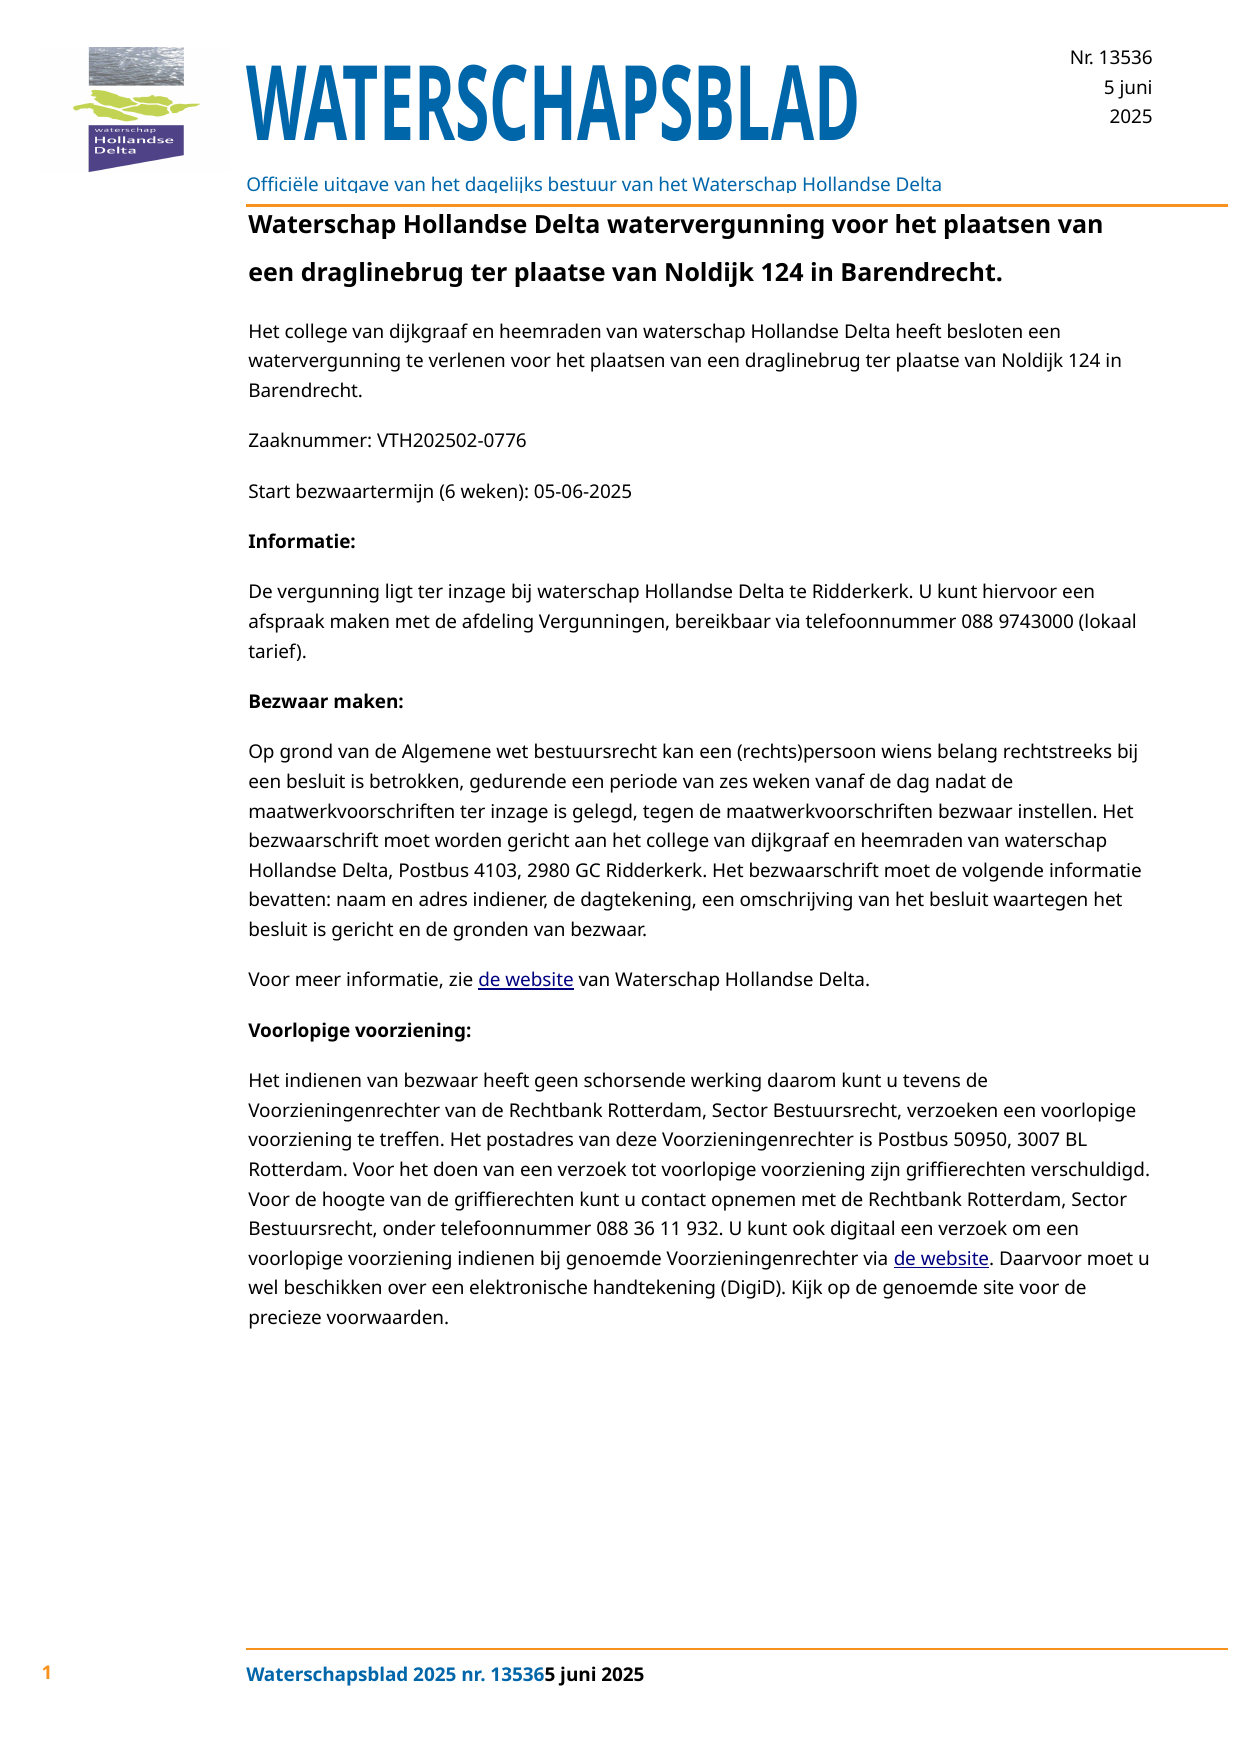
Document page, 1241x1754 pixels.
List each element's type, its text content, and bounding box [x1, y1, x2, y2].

picture [41, 47, 231, 172]
text Op grond van de Algemene wet bestuursrecht kan een (rechts)persoon wiens belang rechtstreeks bij een besluit is betrokken, gedurende een periode van zes weken vanaf de dag nadat de maatwerkvoorschriften ter inzage is gelegd, tegen de maatwerkvoorschriften bezwaar instellen. Het bezwaarschrift moet worden gericht aan het college van dijkgraaf en heemraden van waterschap Hollandse Delta, Postbus 4103, 2980 GC Ridderkerk. Het bezwaarschrift moet de volgende informatie bevatten: naam en adres indiener, de dagtekening, een omschrijving van het besluit waartegen het besluit is gericht en de gronden van bezwaar. [248, 739, 1152, 942]
text Informatie: [248, 528, 1152, 554]
text Het indienen van bezwaar heeft geen schorsende werking daarom kunt u tevens de Voorzieningenrechter van de Rechtbank Rotterdam, Sector Bestuursrecht, verzoeken een voorlopige voorziening te treffen. Het postadres van deze Voorzieningenrechter is Postbus 50950, 3007 BL Rotterdam. Voor het doen van een verzoek tot voorlopige voorziening zijn griffierechten verschuldigd. Voor de hoogte van de griffierechten kunt u contact opnemen met de Rechtbank Rotterdam, Sector Bestuursrecht, onder telefoonnummer 088 36 11 932. U kunt ook digitaal een verzoek om een voorlopige voorziening indienen bij genoemde Voorzieningenrechter via de website. Daarvoor moet u wel beschikken over een elektronische handtekening (DigiD). Kijk op de genoemde site voor de precieze voorwaarden. [248, 1067, 1152, 1330]
text Waterschap Hollandse Delta watervergunning voor het plaatsen van een draglinebrug ter plaatse van Noldijk 124 in Barendrecht. [248, 207, 1152, 288]
text De vergunning ligt ter inzage bij waterschap Hollandse Delta te Ridderkerk. U kunt hiervoor een afspraak maken met de afdeling Vergunningen, bereikbaar via telefoonnummer 088 9743000 (lokaal tarief). [248, 579, 1152, 664]
text Bezwaar maken: [248, 688, 1152, 714]
text Zaaknummer: VTH202502-0776 [248, 427, 1152, 453]
text Start bezwaartermijn (6 weken): 05-06-2025 [248, 478, 1152, 504]
text Het college van dijkgraaf en heemraden van waterschap Hollandse Delta heeft besloten een watervergunning te verlenen voor het plaatsen van een draglinebrug ter plaatse van Noldijk 124 in Barendrecht. [248, 318, 1152, 403]
text Voor meer informatie, zie de website van Waterschap Hollandse Delta. [248, 967, 1152, 992]
text Voorlopige voorziening: [248, 1017, 1152, 1043]
